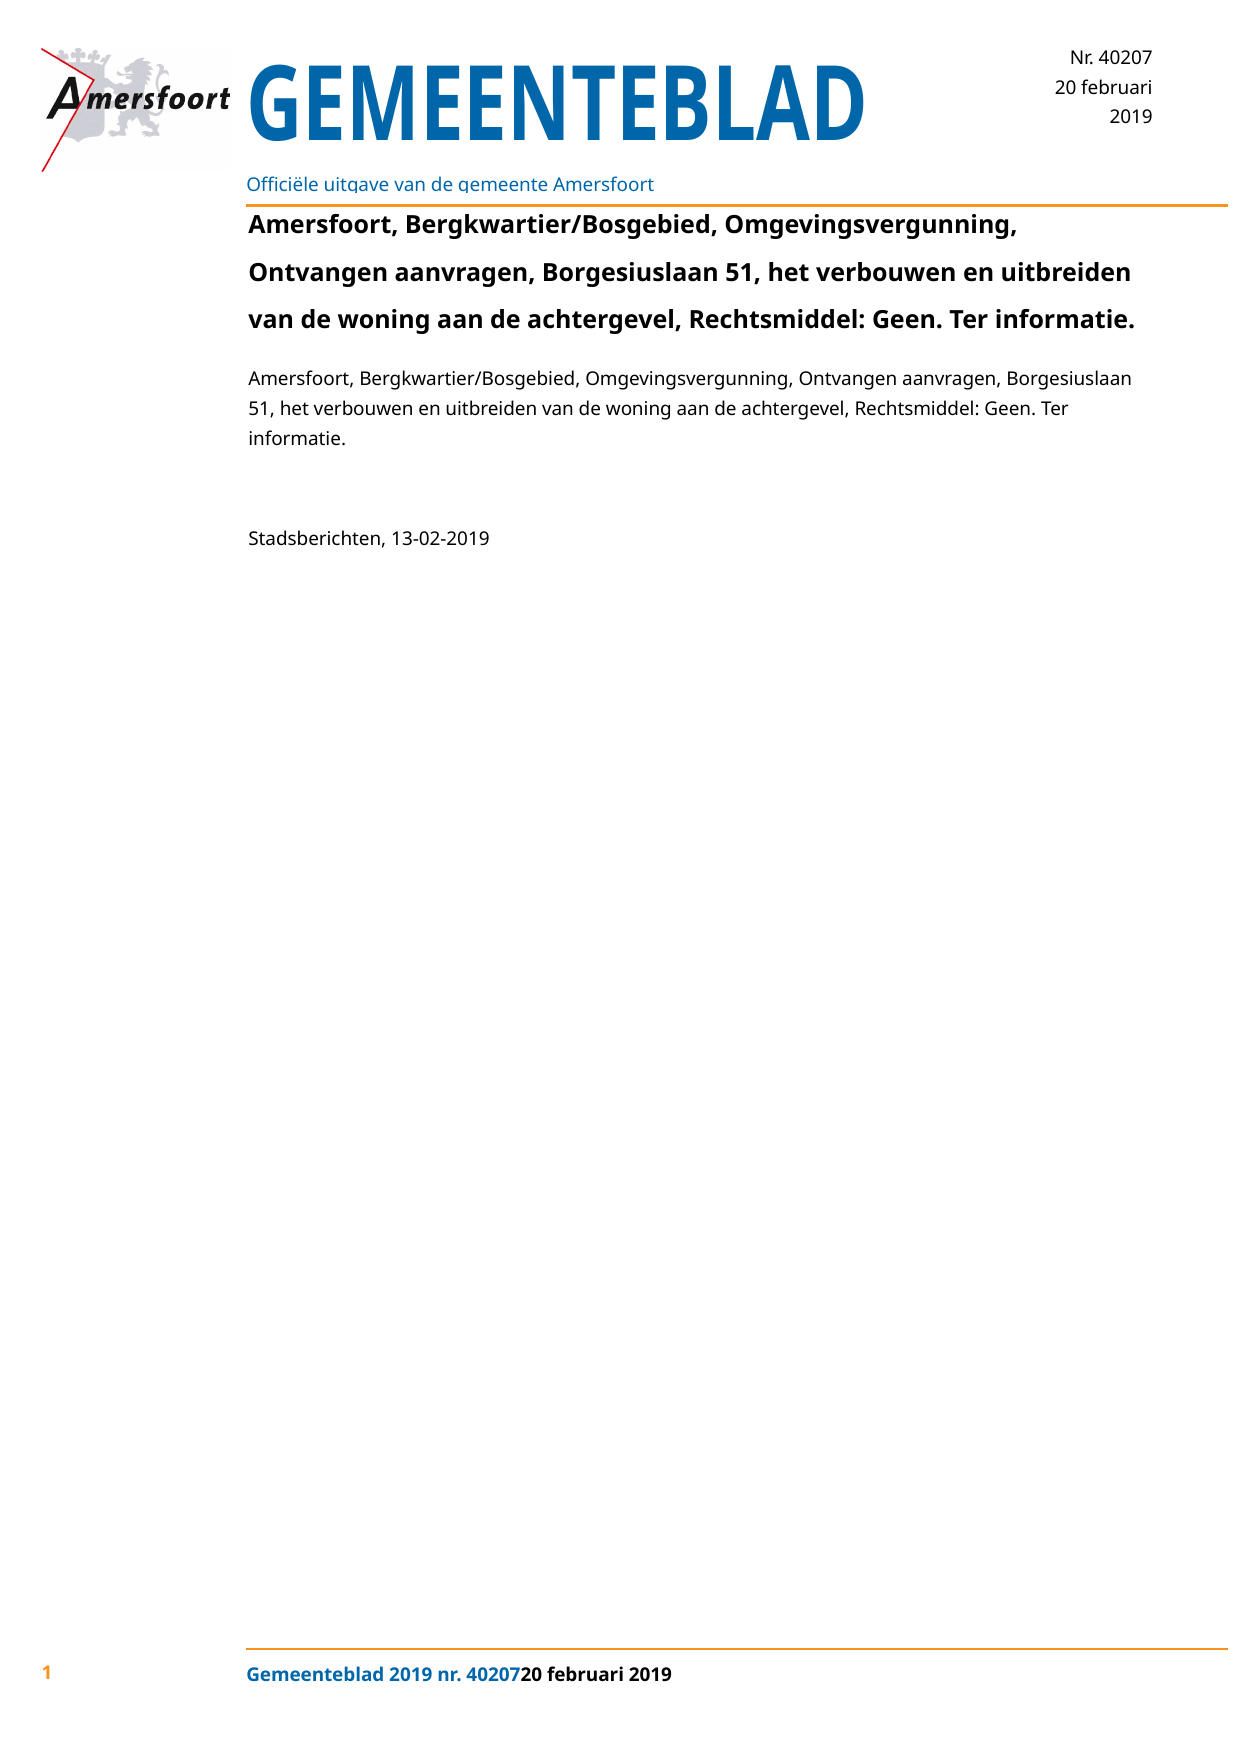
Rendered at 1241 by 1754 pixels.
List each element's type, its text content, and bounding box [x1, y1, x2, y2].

text Amersfoort, Bergkwartier/Bosgebied, Omgevingsvergunning, Ontvangen aanvragen, Borgesiuslaan 51, het verbouwen en uitbreiden van de woning aan de achtergevel, Rechtsmiddel: Geen. Ter informatie. [248, 366, 1152, 450]
picture [41, 47, 231, 172]
text Stadsberichten, 13-02-2019 [248, 526, 1152, 551]
text Amersfoort, Bergkwartier/Bosgebied, Omgevingsvergunning, Ontvangen aanvragen, Borgesiuslaan 51, het verbouwen en uitbreiden van de woning aan de achtergevel, Rechtsmiddel: Geen. Ter informatie. [248, 207, 1152, 336]
